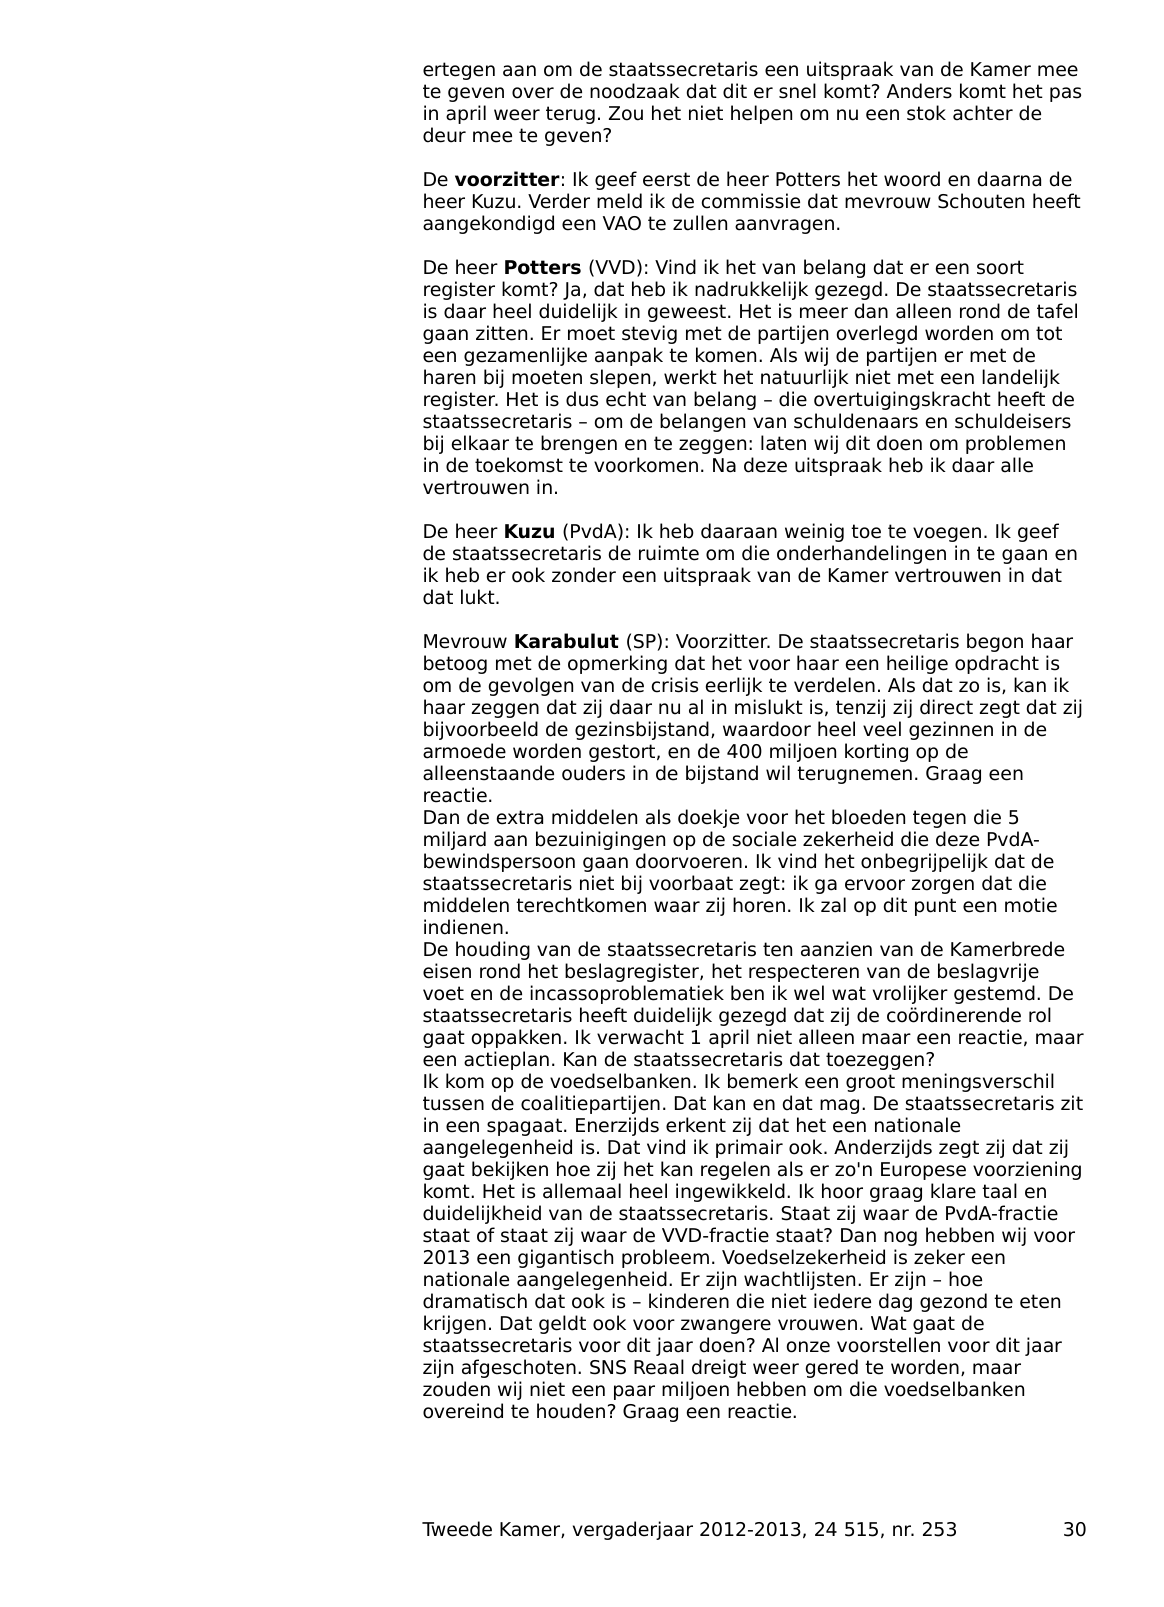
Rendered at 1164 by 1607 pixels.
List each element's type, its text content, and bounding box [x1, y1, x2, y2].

text Mevrouw Karabulut (SP): Voorzitter. De staatssecretaris begon haar betoog met de opmerking dat het voor haar een heilige opdracht is om de gevolgen van de crisis eerlijk te verdelen. Als dat zo is, kan ik haar zeggen dat zij daar nu al in mislukt is, tenzij zij direct zegt dat zij bijvoorbeeld de gezinsbijstand, waardoor heel veel gezinnen in de armoede worden gestort, en de 400 miljoen korting op de alleenstaande ouders in de bijstand wil terugnemen. Graag een reactie. [422, 631, 1087, 807]
text De houding van de staatssecretaris ten aanzien van de Kamerbrede eisen rond het beslagregister, het respecteren van de beslagvrije voet en de incassoproblematiek ben ik wel wat vrolijker gestemd. De staatssecretaris heeft duidelijk gezegd dat zij de coördinerende rol gaat oppakken. Ik verwacht 1 april niet alleen maar een reactie, maar een actieplan. Kan de staatssecretaris dat toezeggen? [422, 939, 1087, 1071]
text ertegen aan om de staatssecretaris een uitspraak van de Kamer mee te geven over de noodzaak dat dit er snel komt? Anders komt het pas in april weer terug. Zou het niet helpen om nu een stok achter de deur mee te geven? [422, 59, 1087, 147]
text Ik kom op de voedselbanken. Ik bemerk een groot meningsverschil tussen de coalitiepartijen. Dat kan en dat mag. De staatssecretaris zit in een spagaat. Enerzijds erkent zij dat het een nationale aangelegenheid is. Dat vind ik primair ook. Anderzijds zegt zij dat zij gaat bekijken hoe zij het kan regelen als er zo'n Europese voorziening komt. Het is allemaal heel ingewikkeld. Ik hoor graag klare taal en duidelijkheid van de staatssecretaris. Staat zij waar de PvdA-fractie staat of staat zij waar de VVD-fractie staat? Dan nog hebben wij voor 2013 een gigantisch probleem. Voedselzekerheid is zeker een nationale aangelegenheid. Er zijn wachtlijsten. Er zijn – hoe dramatisch dat ook is – kinderen die niet iedere dag gezond te eten krijgen. Dat geldt ook voor zwangere vrouwen. Wat gaat de staatssecretaris voor dit jaar doen? Al onze voorstellen voor dit jaar zijn afgeschoten. SNS Reaal dreigt weer gered te worden, maar zouden wij niet een paar miljoen hebben om die voedselbanken overeind te houden? Graag een reactie. [422, 1071, 1087, 1423]
text Dan de extra middelen als doekje voor het bloeden tegen die 5 miljard aan bezuinigingen op de sociale zekerheid die deze PvdA-bewindspersoon gaan doorvoeren. Ik vind het onbegrijpelijk dat de staatssecretaris niet bij voorbaat zegt: ik ga ervoor zorgen dat die middelen terechtkomen waar zij horen. Ik zal op dit punt een motie indienen. [422, 807, 1087, 939]
text De voorzitter: Ik geef eerst de heer Potters het woord en daarna de heer Kuzu. Verder meld ik de commissie dat mevrouw Schouten heeft aangekondigd een VAO te zullen aanvragen. [422, 169, 1087, 235]
text De heer Potters (VVD): Vind ik het van belang dat er een soort register komt? Ja, dat heb ik nadrukkelijk gezegd. De staatssecretaris is daar heel duidelijk in geweest. Het is meer dan alleen rond de tafel gaan zitten. Er moet stevig met de partijen overlegd worden om tot een gezamenlijke aanpak te komen. Als wij de partijen er met de haren bij moeten slepen, werkt het natuurlijk niet met een landelijk register. Het is dus echt van belang – die overtuigingskracht heeft de staatssecretaris – om de belangen van schuldenaars en schuldeisers bij elkaar te brengen en te zeggen: laten wij dit doen om problemen in de toekomst te voorkomen. Na deze uitspraak heb ik daar alle vertrouwen in. [422, 257, 1087, 499]
text De heer Kuzu (PvdA): Ik heb daaraan weinig toe te voegen. Ik geef de staatssecretaris de ruimte om die onderhandelingen in te gaan en ik heb er ook zonder een uitspraak van de Kamer vertrouwen in dat dat lukt. [422, 521, 1087, 609]
